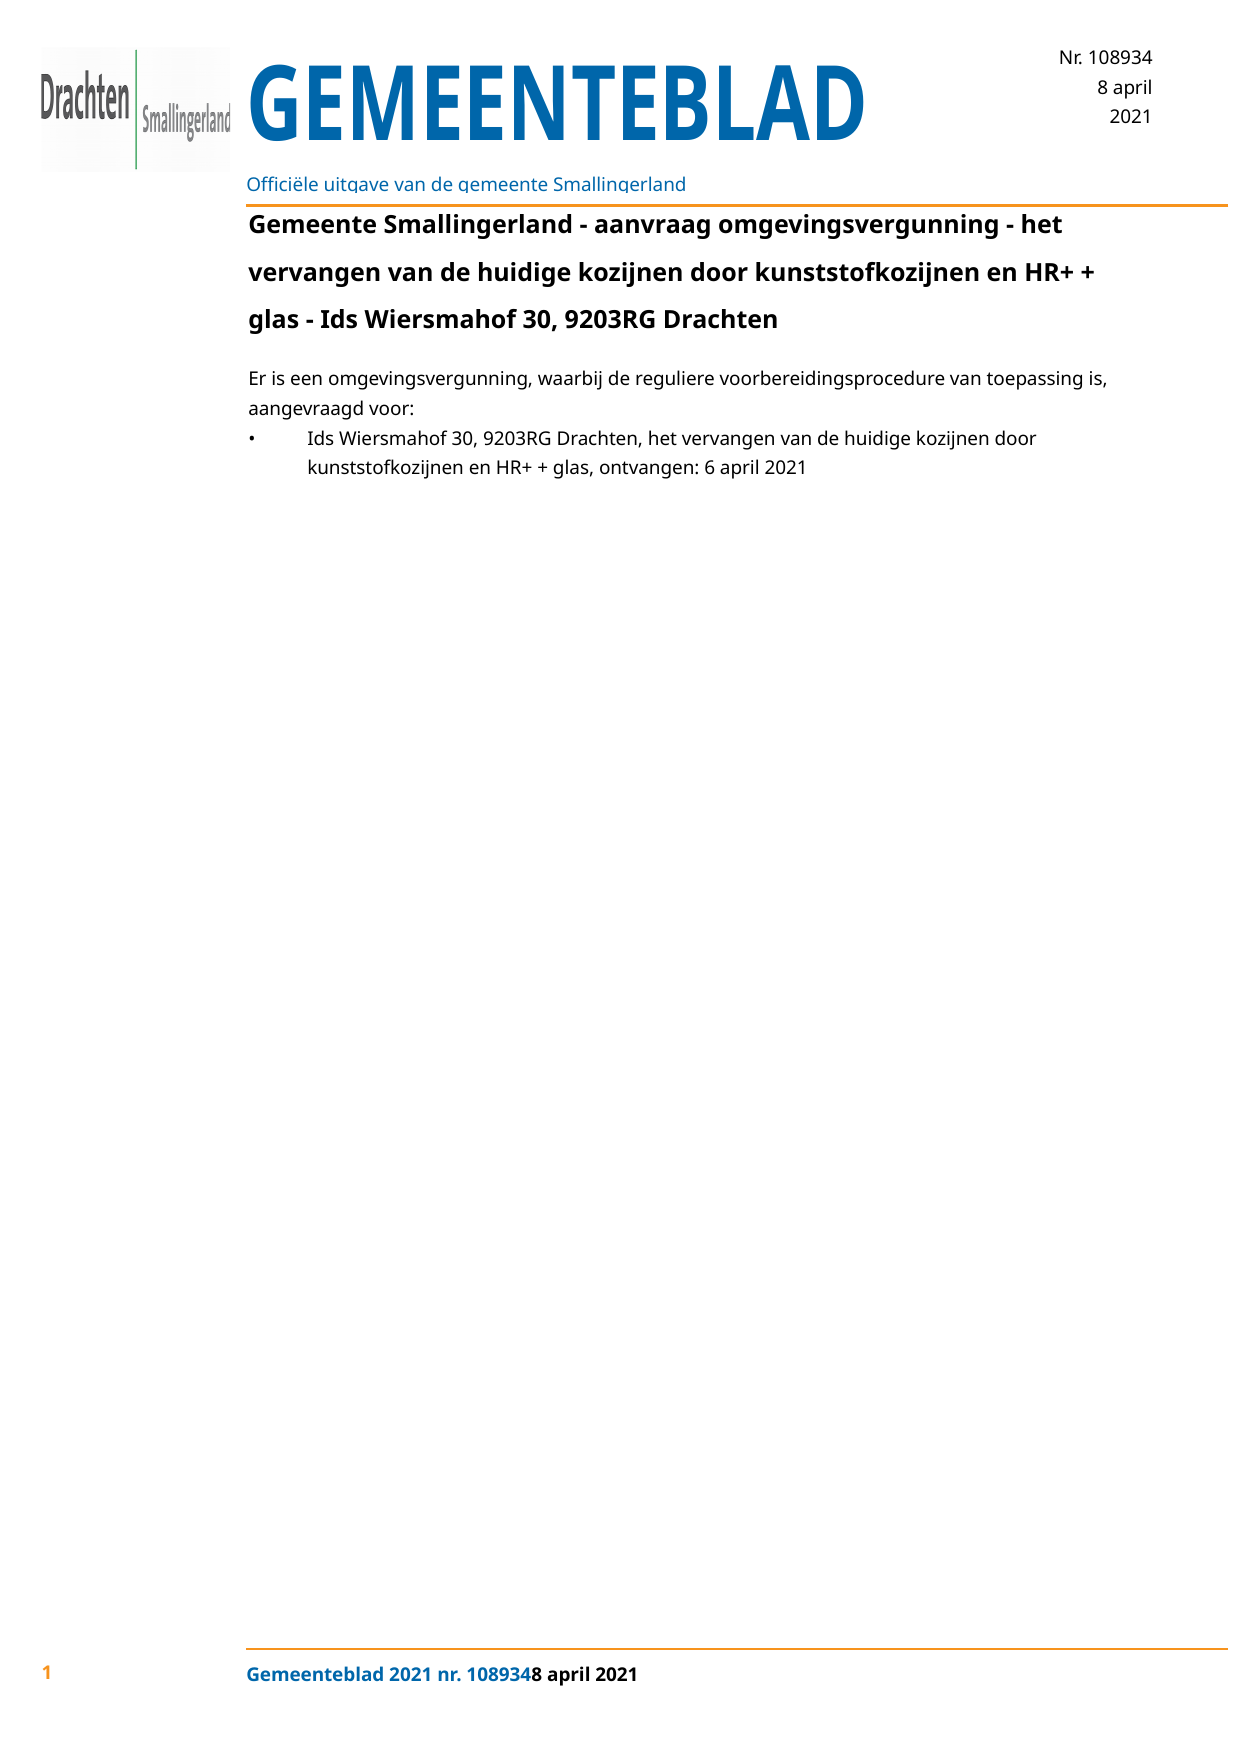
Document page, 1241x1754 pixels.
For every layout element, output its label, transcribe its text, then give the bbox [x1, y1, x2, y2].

text Gemeente Smallingerland - aanvraag omgevingsvergunning - het vervangen van de huidige kozijnen door kunststofkozijnen en HR+ + glas - Ids Wiersmahof 30, 9203RG Drachten [248, 207, 1152, 336]
list Ids Wiersmahof 30, 9203RG Drachten, het vervangen van de huidige kozijnen door kunststofkozijnen en HR+ + glas, ontvangen: 6 april 2021 [248, 425, 1152, 480]
picture [41, 47, 231, 172]
text Er is een omgevingsvergunning, waarbij de reguliere voorbereidingsprocedure van toepassing is, aangevraagd voor: [248, 366, 1152, 421]
